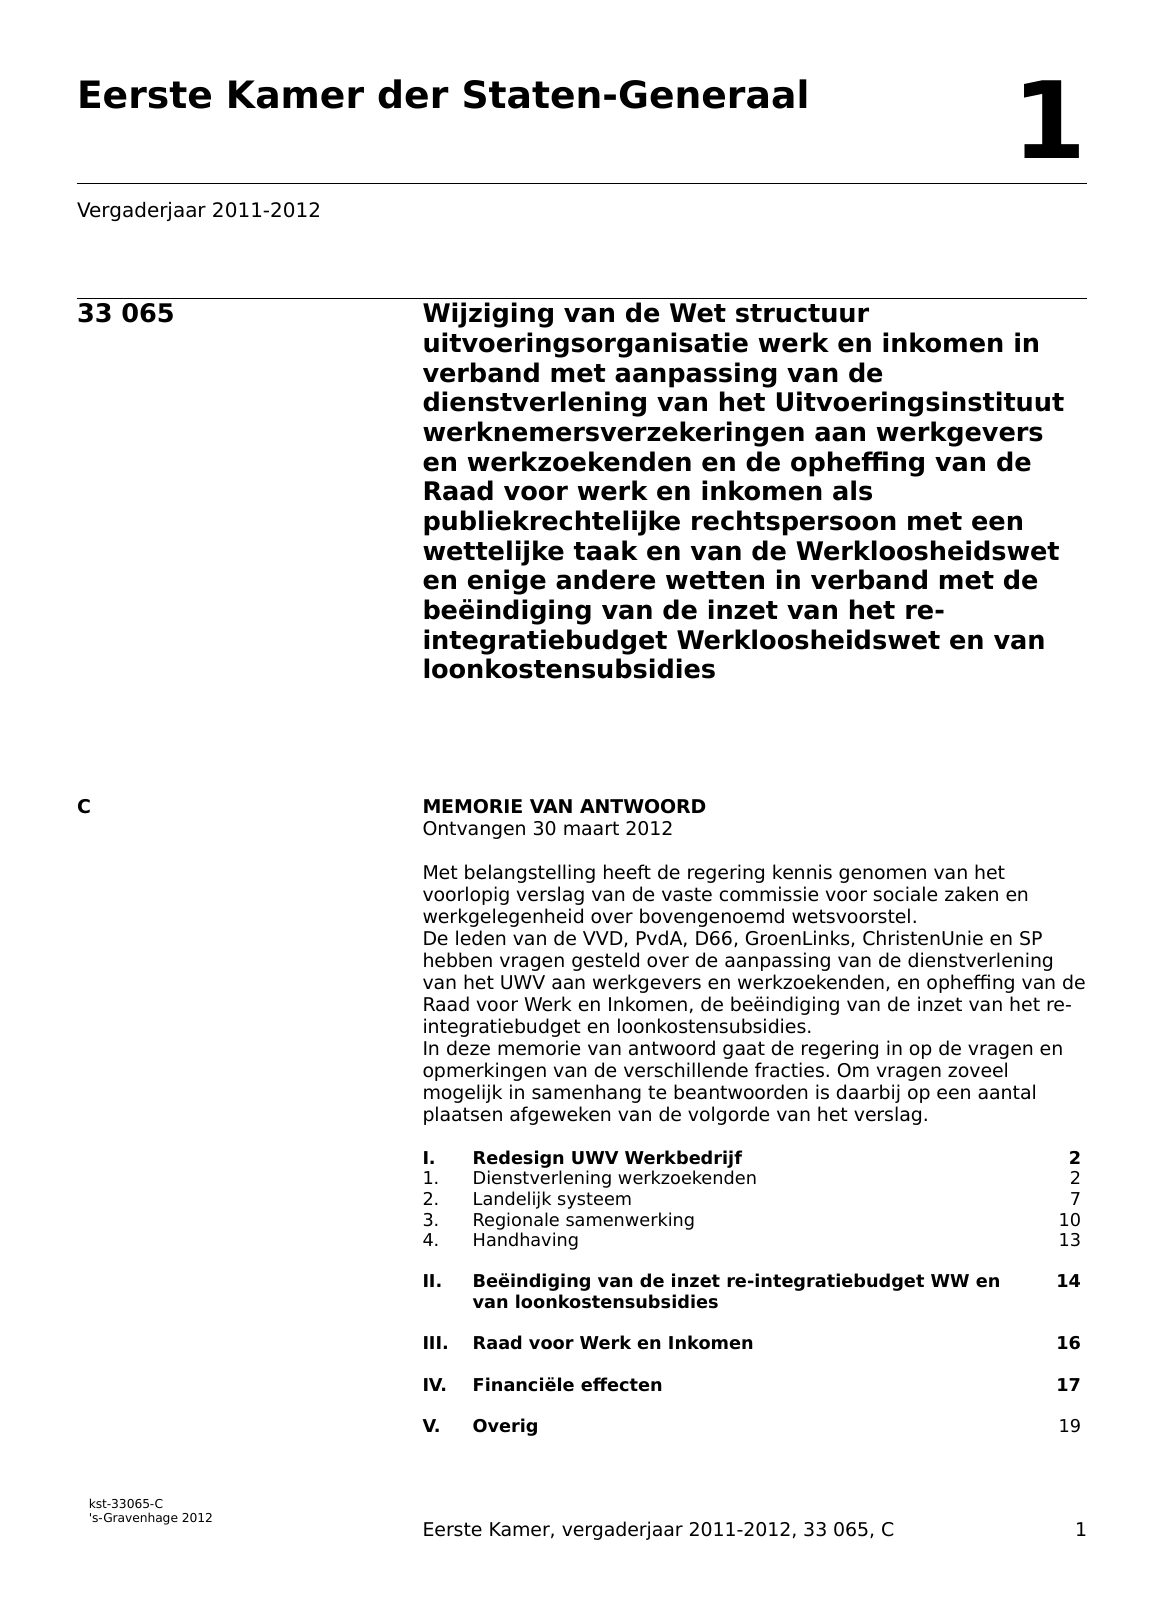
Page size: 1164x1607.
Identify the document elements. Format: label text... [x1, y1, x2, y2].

subtitle C MEMORIE VAN ANTWOORD [77, 796, 1087, 818]
table_cell 17 [1028, 1375, 1087, 1395]
table_header Eerste Kamer der Staten-Generaal [77, 59, 886, 183]
table_header 2 [1028, 1148, 1087, 1168]
table_cell 10 [1028, 1210, 1087, 1230]
table_cell 4. [422, 1230, 467, 1251]
text In deze memorie van antwoord gaat de regering in op de vragen en opmerkingen van de verschillende fracties. Om vragen zoveel mogelijk in samenhang te beantwoorden is daarbij op een aantal plaatsen afgeweken van de volgorde van het verslag. [422, 1038, 1087, 1126]
table_cell 16 [1028, 1333, 1087, 1354]
table_cell Vergaderjaar 2011-2012 [77, 184, 1087, 298]
text De leden van de VVD, PvdA, D66, GroenLinks, ChristenUnie en SP hebben vragen gesteld over de aanpassing van de dienstverlening van het UWV aan werkgevers en werkzoekenden, en opheffing van de Raad voor Werk en Inkomen, de beëindiging van de inzet van het re-integratiebudget en loonkostensubsidies. [422, 928, 1087, 1038]
table_cell 3. [422, 1210, 467, 1230]
table_cell [422, 1395, 467, 1416]
subtitle 33 065 Wijziging van de Wet structuur uitvoeringsorganisatie werk en inkomen in verband met aanpassing van de dienstverlening van het Uitvoeringsinstituut werknemersverzekeringen aan werkgevers en werkzoekenden en de opheffing van de Raad voor werk en inkomen als publiekrechtelijke rechtspersoon met een wettelijke taak en van de Werkloosheidswet en enige andere wetten in verband met de beëindiging van de inzet van het re-integratiebudget Werkloosheidswet en van loonkostensubsidies [77, 299, 1087, 685]
table_cell [422, 1354, 467, 1374]
table_cell [467, 1313, 1028, 1333]
table_cell III. [422, 1333, 467, 1354]
text Met belangstelling heeft de regering kennis genomen van het voorlopig verslag van de vaste commissie voor sociale zaken en werkgelegenheid over bovengenoemd wetsvoorstel. [422, 862, 1087, 928]
table_cell Beëindiging van de inzet re-integratiebudget WW en van loonkostensubsidies [467, 1271, 1028, 1313]
table_cell Regionale samenwerking [467, 1210, 1028, 1230]
text 's-Gravenhage 2012 [88, 1511, 323, 1525]
table_cell [1028, 1354, 1087, 1374]
table_header I. [422, 1148, 467, 1168]
table_cell [467, 1395, 1028, 1416]
table_cell 7 [1028, 1189, 1087, 1209]
table_cell 2. [422, 1189, 467, 1209]
table_cell Financiële effecten [467, 1375, 1028, 1395]
table_header Redesign UWV Werkbedrijf [467, 1148, 1028, 1168]
table_cell V. [422, 1416, 467, 1436]
table_cell Overig [467, 1416, 1028, 1436]
table_cell 1. [422, 1168, 467, 1189]
text kst-33065-C [88, 1497, 323, 1511]
table_cell [467, 1251, 1028, 1271]
table_cell [1028, 1395, 1087, 1416]
table_cell IV. [422, 1375, 467, 1395]
table_cell II. [422, 1271, 467, 1313]
table_cell [467, 1354, 1028, 1374]
table_cell Handhaving [467, 1230, 1028, 1251]
table_cell Dienstverlening werkzoekenden [467, 1168, 1028, 1189]
table_cell Raad voor Werk en Inkomen [467, 1333, 1028, 1354]
table_cell [1028, 1313, 1087, 1333]
table_header 1 [886, 59, 1087, 183]
table_cell 2 [1028, 1168, 1087, 1189]
table_cell 19 [1028, 1416, 1087, 1436]
table_cell 13 [1028, 1230, 1087, 1251]
text Ontvangen 30 maart 2012 [422, 818, 1087, 840]
table_cell Landelijk systeem [467, 1189, 1028, 1209]
table_cell [1028, 1251, 1087, 1271]
table_cell [422, 1251, 467, 1271]
table_cell 14 [1028, 1271, 1087, 1313]
table_cell [422, 1313, 467, 1333]
